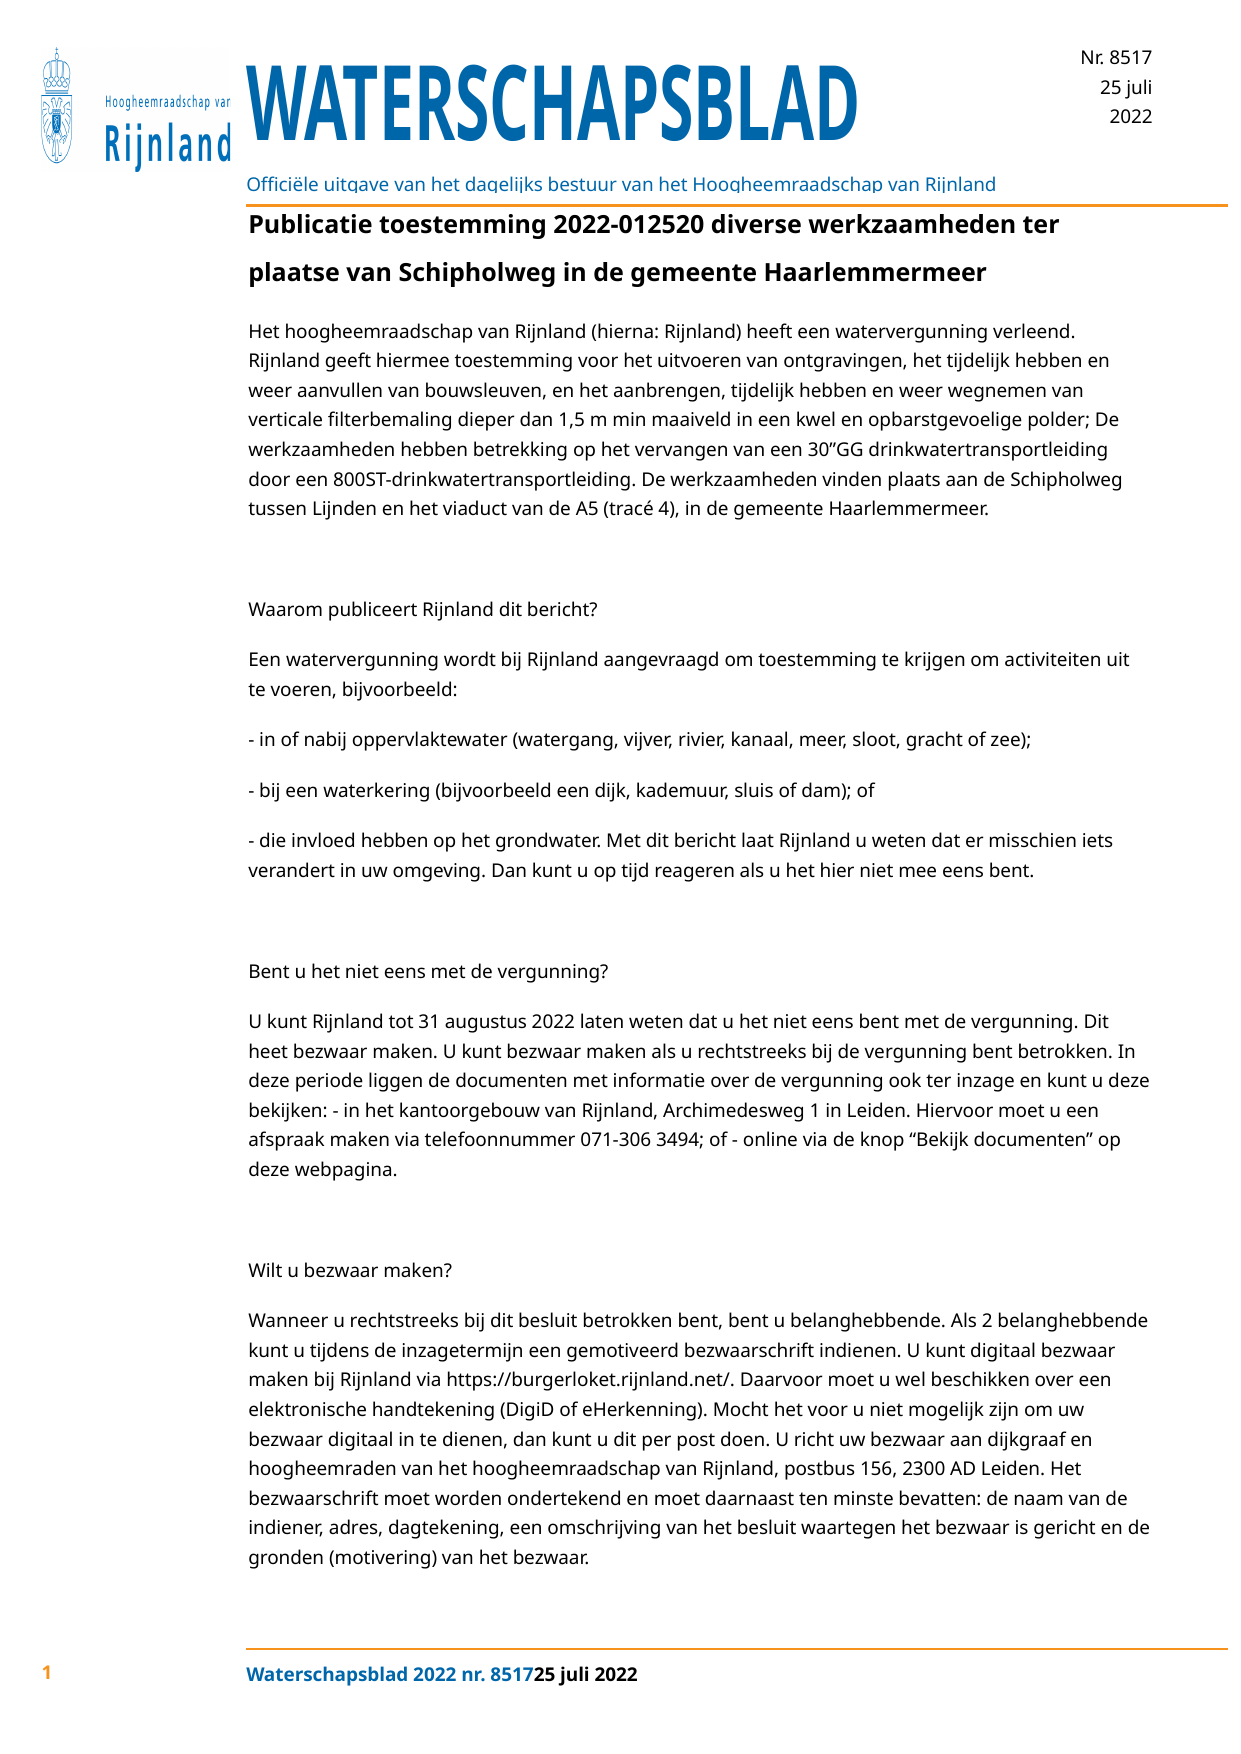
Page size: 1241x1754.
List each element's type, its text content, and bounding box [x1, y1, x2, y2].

picture [41, 47, 231, 172]
text Bent u het niet eens met de vergunning? [248, 958, 1152, 984]
text Publicatie toestemming 2022-012520 diverse werkzaamheden ter plaatse van Schipholweg in de gemeente Haarlemmermeer [248, 207, 1152, 288]
text Het hoogheemraadschap van Rijnland (hierna: Rijnland) heeft een watervergunning verleend. Rijnland geeft hiermee toestemming voor het uitvoeren van ontgravingen, het tijdelijk hebben en weer aanvullen van bouwsleuven, en het aanbrengen, tijdelijk hebben en weer wegnemen van verticale filterbemaling dieper dan 1,5 m min maaiveld in een kwel en opbarstgevoelige polder; De werkzaamheden hebben betrekking op het vervangen van een 30”GG drinkwatertransportleiding door een 800ST-drinkwatertransportleiding. De werkzaamheden vinden plaats aan de Schipholweg tussen Lijnden en het viaduct van de A5 (tracé 4), in de gemeente Haarlemmermeer. [248, 318, 1152, 521]
text - die invloed hebben op het grondwater. Met dit bericht laat Rijnland u weten dat er misschien iets verandert in uw omgeving. Dan kunt u op tijd reageren als u het hier niet mee eens bent. [248, 827, 1152, 883]
text U kunt Rijnland tot 31 augustus 2022 laten weten dat u het niet eens bent met de vergunning. Dit heet bezwaar maken. U kunt bezwaar maken als u rechtstreeks bij de vergunning bent betrokken. In deze periode liggen de documenten met informatie over de vergunning ook ter inzage en kunt u deze bekijken: - in het kantoorgebouw van Rijnland, Archimedesweg 1 in Leiden. Hiervoor moet u een afspraak maken via telefoonnummer 071-306 3494; of - online via de knop “Bekijk documenten” op deze webpagina. [248, 1008, 1152, 1182]
text Waarom publiceert Rijnland dit bericht? [248, 596, 1152, 622]
text - bij een waterkering (bijvoorbeeld een dijk, kademuur, sluis of dam); of [248, 777, 1152, 803]
text Wilt u bezwaar maken? [248, 1257, 1152, 1283]
text - in of nabij oppervlaktewater (watergang, vijver, rivier, kanaal, meer, sloot, gracht of zee); [248, 727, 1152, 752]
text Een watervergunning wordt bij Rijnland aangevraagd om toestemming te krijgen om activiteiten uit te voeren, bijvoorbeeld: [248, 647, 1152, 702]
text Wanneer u rechtstreeks bij dit besluit betrokken bent, bent u belanghebbende. Als 2 belanghebbende kunt u tijdens de inzagetermijn een gemotiveerd bezwaarschrift indienen. U kunt digitaal bezwaar maken bij Rijnland via https://burgerloket.rijnland.net/. Daarvoor moet u wel beschikken over een elektronische handtekening (DigiD of eHerkenning). Mocht het voor u niet mogelijk zijn om uw bezwaar digitaal in te dienen, dan kunt u dit per post doen. U richt uw bezwaar aan dijkgraaf en hoogheemraden van het hoogheemraadschap van Rijnland, postbus 156, 2300 AD Leiden. Het bezwaarschrift moet worden ondertekend en moet daarnaast ten minste bevatten: de naam van de indiener, adres, dagtekening, een omschrijving van het besluit waartegen het bezwaar is gericht en de gronden (motivering) van het bezwaar. [248, 1307, 1152, 1570]
